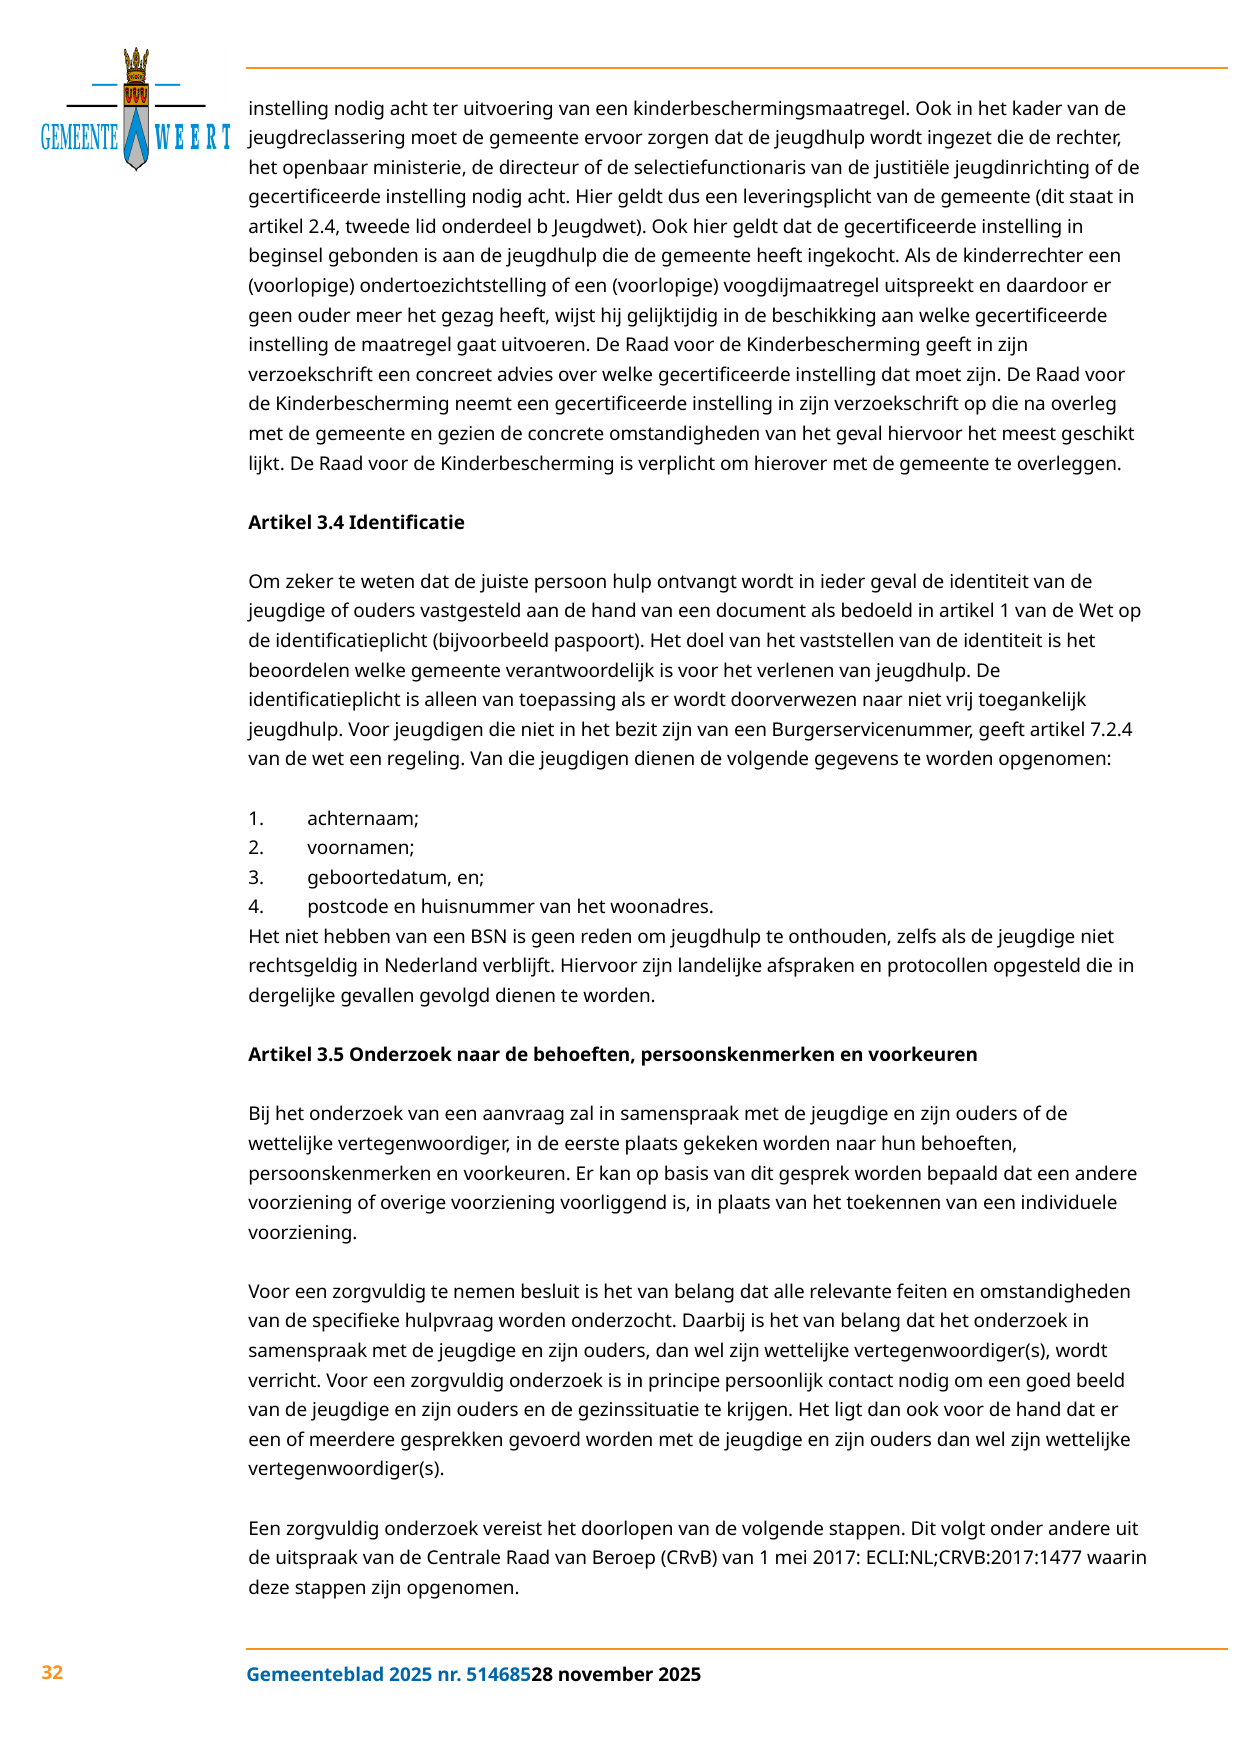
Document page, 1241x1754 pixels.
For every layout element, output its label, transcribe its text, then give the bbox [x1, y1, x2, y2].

text Een zorgvuldig onderzoek vereist het doorlopen van de volgende stappen. Dit volgt onder andere uit de uitspraak van de Centrale Raad van Beroep (CRvB) van 1 mei 2017: ECLI:NL;CRVB:2017:1477 waarin deze stappen zijn opgenomen. [248, 1515, 1152, 1600]
text Het niet hebben van een BSN is geen reden om jeugdhulp te onthouden, zelfs als de jeugdige niet rechtsgeldig in Nederland verblijft. Hiervoor zijn landelijke afspraken en protocollen opgesteld die in dergelijke gevallen gevolgd dienen te worden. [248, 923, 1152, 1008]
text instelling nodig acht ter uitvoering van een kinderbeschermingsmaatregel. Ook in het kader van de jeugdreclassering moet de gemeente ervoor zorgen dat de jeugdhulp wordt ingezet die de rechter, het openbaar ministerie, de directeur of de selectiefunctionaris van de justitiële jeugdinrichting of de gecertificeerde instelling nodig acht. Hier geldt dus een leveringsplicht van de gemeente (dit staat in artikel 2.4, tweede lid onderdeel b Jeugdwet). Ook hier geldt dat de gecertificeerde instelling in beginsel gebonden is aan de jeugdhulp die de gemeente heeft ingekocht. Als de kinderrechter een (voorlopige) ondertoezichtstelling of een (voorlopige) voogdijmaatregel uitspreekt en daardoor er geen ouder meer het gezag heeft, wijst hij gelijktijdig in de beschikking aan welke gecertificeerde instelling de maatregel gaat uitvoeren. De Raad voor de Kinderbescherming geeft in zijn verzoekschrift een concreet advies over welke gecertificeerde instelling dat moet zijn. De Raad voor de Kinderbescherming neemt een gecertificeerde instelling in zijn verzoekschrift op die na overleg met de gemeente en gezien de concrete omstandigheden van het geval hiervoor het meest geschikt lijkt. De Raad voor de Kinderbescherming is verplicht om hierover met de gemeente te overleggen. [248, 95, 1152, 476]
text Artikel 3.4 Identificatie [248, 509, 1152, 535]
list geboortedatum, en; [248, 864, 1152, 890]
list postcode en huisnummer van het woonadres. [248, 893, 1152, 919]
list achternaam; [248, 805, 1152, 831]
text Artikel 3.5 Onderzoek naar de behoeften, persoonskenmerken en voorkeuren [248, 1041, 1152, 1067]
text Om zeker te weten dat de juiste persoon hulp ontvangt wordt in ieder geval de identiteit van de jeugdige of ouders vastgesteld aan de hand van een document als bedoeld in artikel 1 van de Wet op de identificatieplicht (bijvoorbeeld paspoort). Het doel van het vaststellen van de identiteit is het beoordelen welke gemeente verantwoordelijk is voor het verlenen van jeugdhulp. De identificatieplicht is alleen van toepassing als er wordt doorverwezen naar niet vrij toegankelijk jeugdhulp. Voor jeugdigen die niet in het bezit zijn van een Burgerservicenummer, geeft artikel 7.2.4 van de wet een regeling. Van die jeugdigen dienen de volgende gegevens te worden opgenomen: [248, 568, 1152, 771]
text Voor een zorgvuldig te nemen besluit is het van belang dat alle relevante feiten en omstandigheden van de specifieke hulpvraag worden onderzocht. Daarbij is het van belang dat het onderzoek in samenspraak met de jeugdige en zijn ouders, dan wel zijn wettelijke vertegenwoordiger(s), wordt verricht. Voor een zorgvuldig onderzoek is in principe persoonlijk contact nodig om een goed beeld van de jeugdige en zijn ouders en de gezinssituatie te krijgen. Het ligt dan ook voor de hand dat er een of meerdere gesprekken gevoerd worden met de jeugdige en zijn ouders dan wel zijn wettelijke vertegenwoordiger(s). [248, 1278, 1152, 1481]
picture [41, 47, 231, 172]
text Bij het onderzoek van een aanvraag zal in samenspraak met de jeugdige en zijn ouders of de wettelijke vertegenwoordiger, in de eerste plaats gekeken worden naar hun behoeften, persoonskenmerken en voorkeuren. Er kan op basis van dit gesprek worden bepaald dat een andere voorziening of overige voorziening voorliggend is, in plaats van het toekennen van een individuele voorziening. [248, 1101, 1152, 1245]
list voornamen; [248, 834, 1152, 860]
